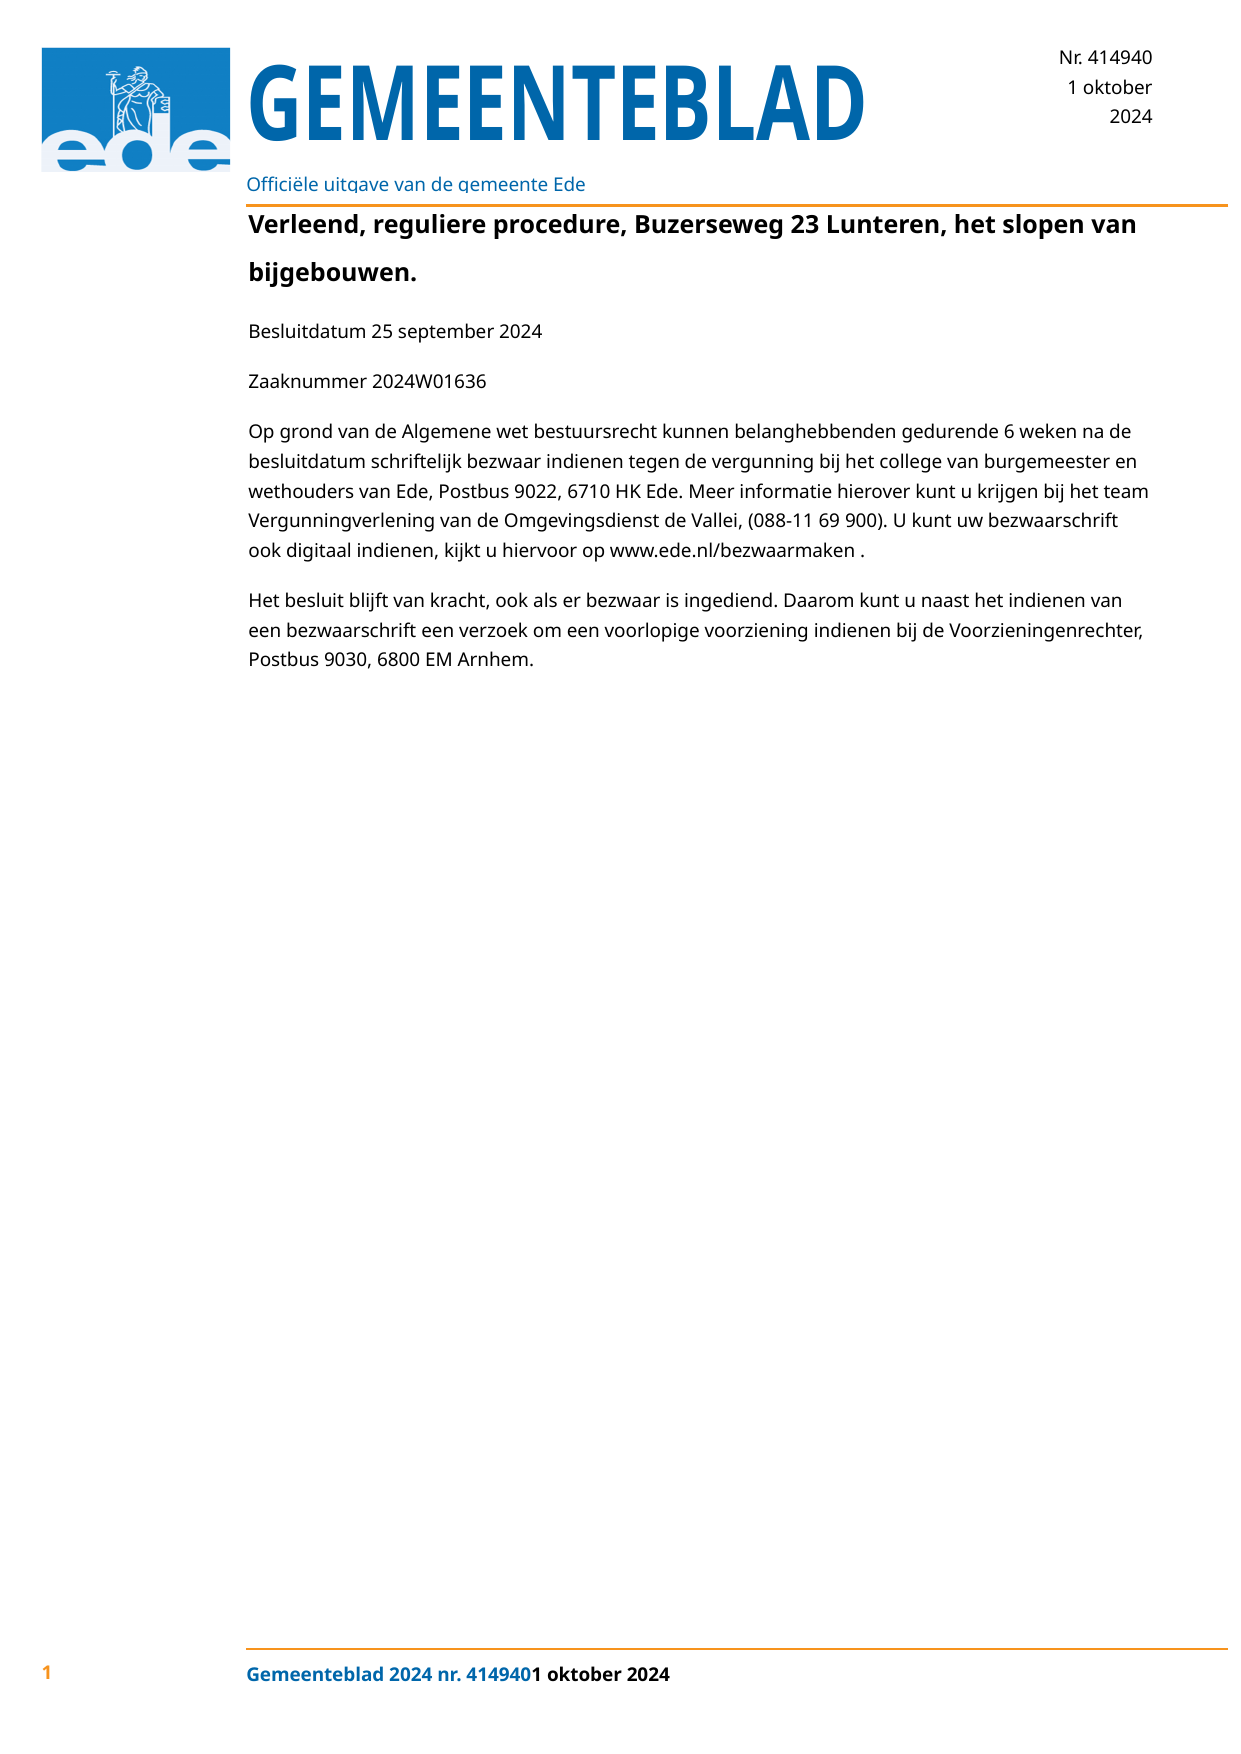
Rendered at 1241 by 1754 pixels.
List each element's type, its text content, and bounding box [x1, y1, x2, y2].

picture [41, 47, 231, 172]
text Op grond van de Algemene wet bestuursrecht kunnen belanghebbenden gedurende 6 weken na de besluitdatum schriftelijk bezwaar indienen tegen de vergunning bij het college van burgemeester en wethouders van Ede, Postbus 9022, 6710 HK Ede. Meer informatie hierover kunt u krijgen bij het team Vergunningverlening van de Omgevingsdienst de Vallei, (088-11 69 900). U kunt uw bezwaarschrift ook digitaal indienen, kijkt u hiervoor op www.ede.nl/bezwaarmaken . [248, 419, 1152, 563]
text Het besluit blijft van kracht, ook als er bezwaar is ingediend. Daarom kunt u naast het indienen van een bezwaarschrift een verzoek om een voorlopige voorziening indienen bij de Voorzieningenrechter, Postbus 9030, 6800 EM Arnhem. [248, 587, 1152, 672]
text Verleend, reguliere procedure, Buzerseweg 23 Lunteren, het slopen van bijgebouwen. [248, 207, 1152, 288]
text Besluitdatum 25 september 2024 [248, 318, 1152, 344]
text Zaaknummer 2024W01636 [248, 368, 1152, 394]
